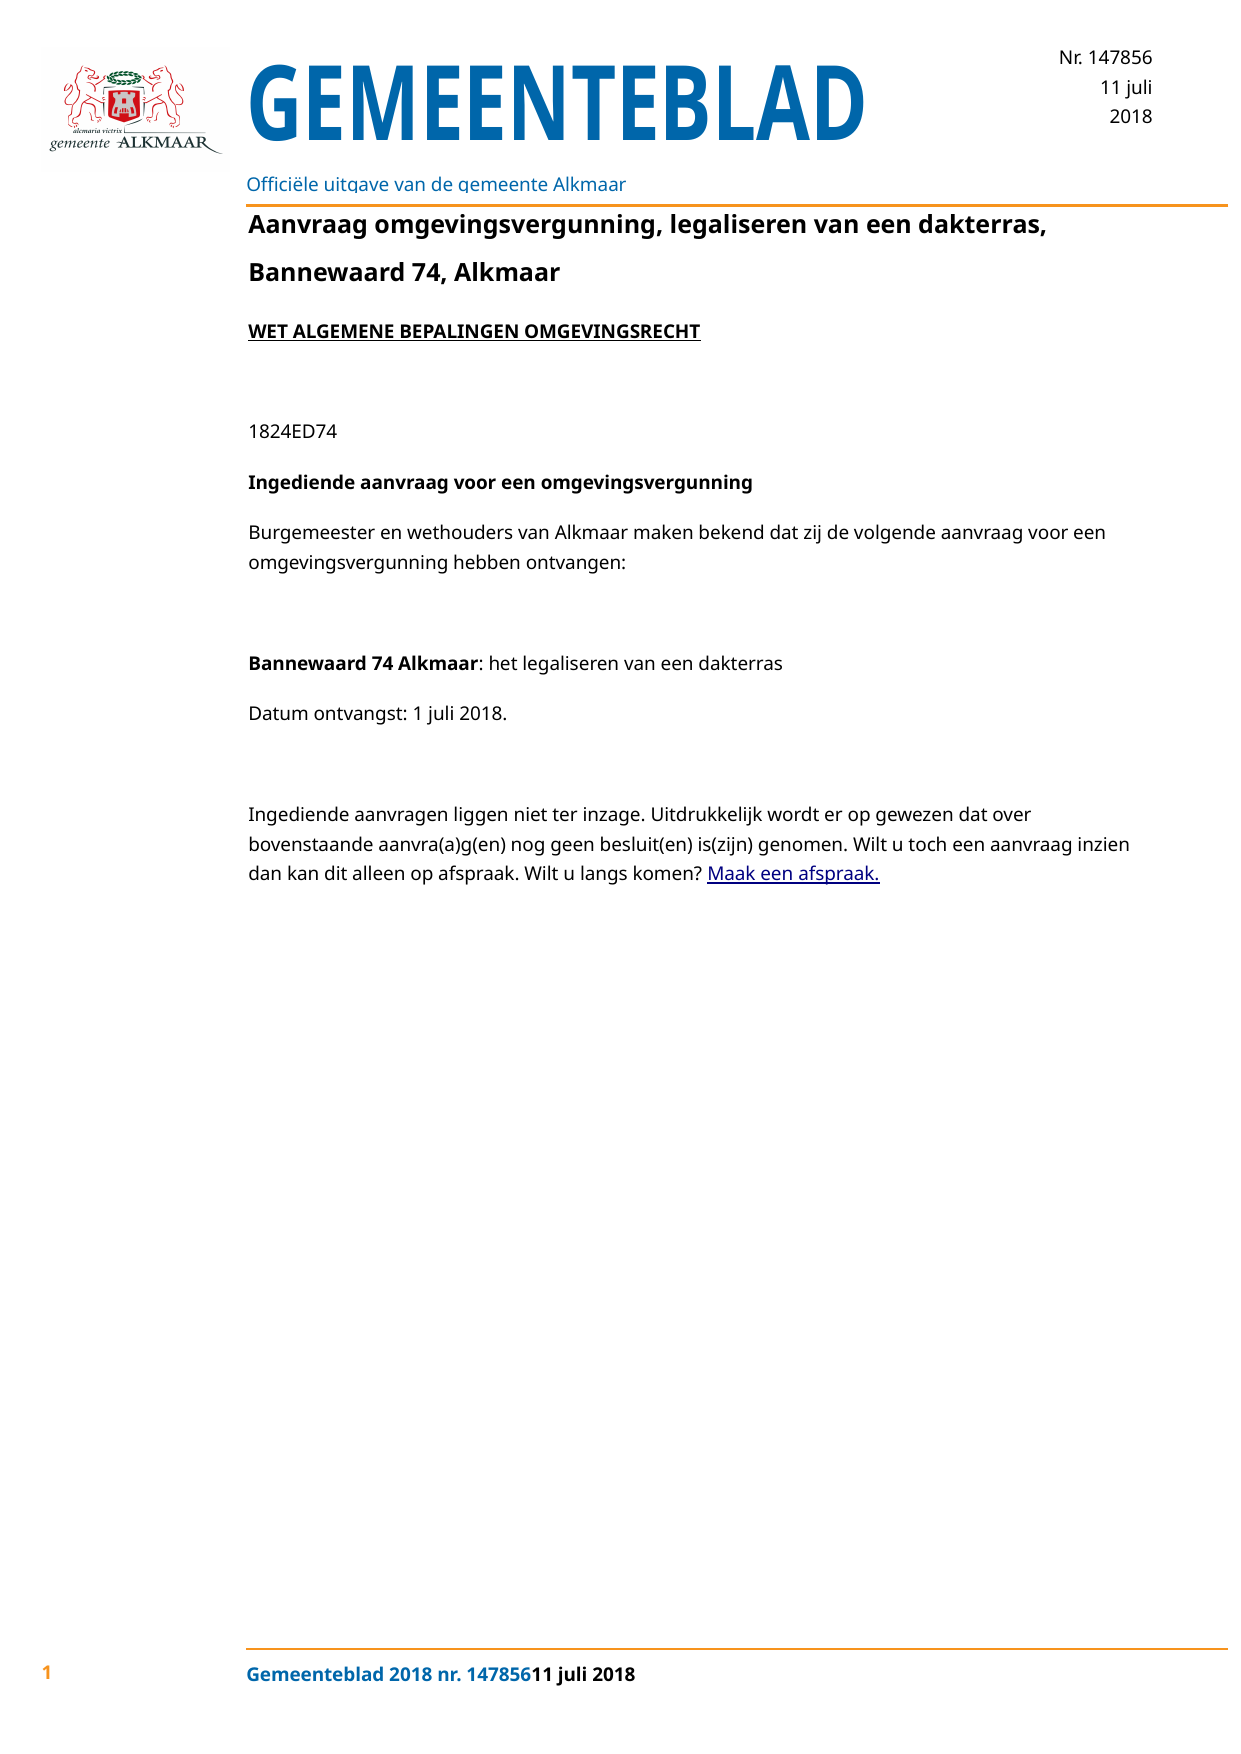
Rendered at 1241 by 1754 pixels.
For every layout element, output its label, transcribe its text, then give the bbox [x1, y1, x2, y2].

text 1824ED74 [248, 419, 1152, 444]
text Ingediende aanvragen liggen niet ter inzage. Uitdrukkelijk wordt er op gewezen dat over bovenstaande aanvra(a)g(en) nog geen besluit(en) is(zijn) genomen. Wilt u toch een aanvraag inzien dan kan dit alleen op afspraak. Wilt u langs komen? Maak een afspraak. [248, 801, 1152, 886]
text WET ALGEMENE BEPALINGEN OMGEVINGSRECHT [248, 318, 1152, 344]
text Datum ontvangst: 1 juli 2018. [248, 700, 1152, 726]
text Bannewaard 74 Alkmaar: het legaliseren van een dakterras [248, 650, 1152, 676]
picture [41, 47, 231, 172]
text Burgemeester en wethouders van Alkmaar maken bekend dat zij de volgende aanvraag voor een omgevingsvergunning hebben ontvangen: [248, 519, 1152, 575]
text Aanvraag omgevingsvergunning, legaliseren van een dakterras, Bannewaard 74, Alkmaar [248, 207, 1152, 288]
text Ingediende aanvraag voor een omgevingsvergunning [248, 469, 1152, 495]
